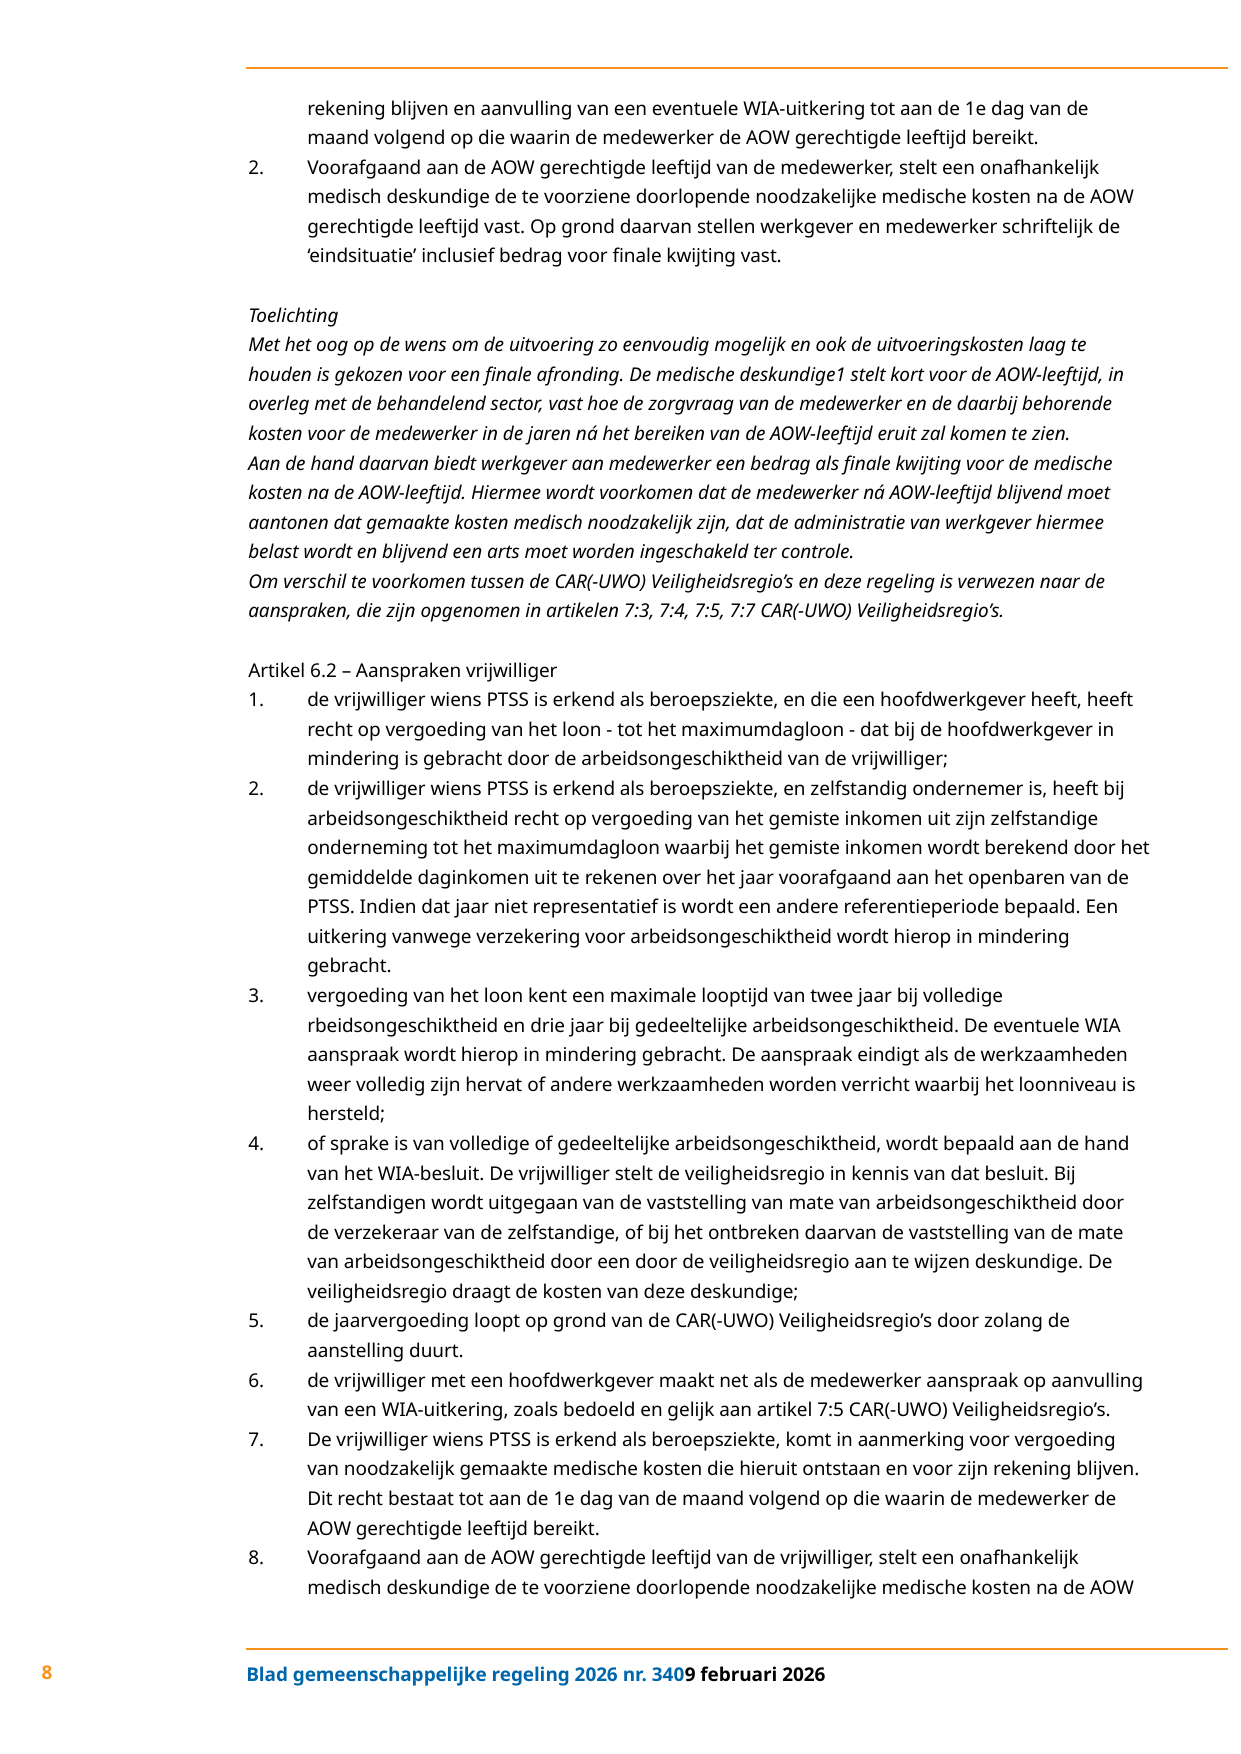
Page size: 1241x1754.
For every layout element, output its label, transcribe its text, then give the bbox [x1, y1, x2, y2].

text Aan de hand daarvan biedt werkgever aan medewerker een bedrag als finale kwijting voor de medische kosten na de AOW-leeftijd. Hiermee wordt voorkomen dat de medewerker ná AOW-leeftijd blijvend moet aantonen dat gemaakte kosten medisch noodzakelijk zijn, dat de administratie van werkgever hiermee belast wordt en blijvend een arts moet worden ingeschakeld ter controle. [248, 450, 1152, 564]
text Toelichting [248, 302, 1152, 328]
list of sprake is van volledige of gedeeltelijke arbeidsongeschiktheid, wordt bepaald aan de hand van het WIA-besluit. De vrijwilliger stelt de veiligheidsregio in kennis van dat besluit. Bij zelfstandigen wordt uitgegaan van de vaststelling van mate van arbeidsongeschiktheid door de verzekeraar van de zelfstandige, of bij het ontbreken daarvan de vaststelling van de mate van arbeidsongeschiktheid door een door de veiligheidsregio aan te wijzen deskundige. De veiligheidsregio draagt de kosten van deze deskundige; [248, 1130, 1152, 1304]
list Voorafgaand aan de AOW gerechtigde leeftijd van de vrijwilliger, stelt een onafhankelijk medisch deskundige de te voorziene doorlopende noodzakelijke medische kosten na de AOW [248, 1544, 1152, 1600]
list de vrijwilliger wiens PTSS is erkend als beroepsziekte, en die een hoofdwerkgever heeft, heeft recht op vergoeding van het loon - tot het maximumdagloon - dat bij de hoofdwerkgever in mindering is gebracht door de arbeidsongeschiktheid van de vrijwilliger; [248, 686, 1152, 771]
text Om verschil te voorkomen tussen de CAR(-UWO) Veiligheidsregio’s en deze regeling is verwezen naar de aanspraken, die zijn opgenomen in artikelen 7:3, 7:4, 7:5, 7:7 CAR(-UWO) Veiligheidsregio’s. [248, 568, 1152, 623]
list Voorafgaand aan de AOW gerechtigde leeftijd van de medewerker, stelt een onafhankelijk medisch deskundige de te voorziene doorlopende noodzakelijke medische kosten na de AOW gerechtigde leeftijd vast. Op grond daarvan stellen werkgever en medewerker schriftelijk de ‘eindsituatie’ inclusief bedrag voor finale kwijting vast. [248, 154, 1152, 268]
text Artikel 6.2 – Aanspraken vrijwilliger [248, 657, 1152, 683]
list de vrijwilliger wiens PTSS is erkend als beroepsziekte, en zelfstandig ondernemer is, heeft bij arbeidsongeschiktheid recht op vergoeding van het gemiste inkomen uit zijn zelfstandige onderneming tot het maximumdagloon waarbij het gemiste inkomen wordt berekend door het gemiddelde daginkomen uit te rekenen over het jaar voorafgaand aan het openbaren van de PTSS. Indien dat jaar niet representatief is wordt een andere referentieperiode bepaald. Een uitkering vanwege verzekering voor arbeidsongeschiktheid wordt hierop in mindering gebracht. [248, 775, 1152, 978]
list rekening blijven en aanvulling van een eventuele WIA-uitkering tot aan de 1e dag van de maand volgend op die waarin de medewerker de AOW gerechtigde leeftijd bereikt. [248, 95, 1152, 150]
list de vrijwilliger met een hoofdwerkgever maakt net als de medewerker aanspraak op aanvulling van een WIA-uitkering, zoals bedoeld en gelijk aan artikel 7:5 CAR(-UWO) Veiligheidsregio’s. [248, 1367, 1152, 1422]
text Met het oog op de wens om de uitvoering zo eenvoudig mogelijk en ook de uitvoeringskosten laag te houden is gekozen voor een finale afronding. De medische deskundige1 stelt kort voor de AOW-leeftijd, in overleg met de behandelend sector, vast hoe de zorgvraag van de medewerker en de daarbij behorende kosten voor de medewerker in de jaren ná het bereiken van de AOW-leeftijd eruit zal komen te zien. [248, 331, 1152, 446]
list vergoeding van het loon kent een maximale looptijd van twee jaar bij volledige rbeidsongeschiktheid en drie jaar bij gedeeltelijke arbeidsongeschiktheid. De eventuele WIA aanspraak wordt hierop in mindering gebracht. De aanspraak eindigt als de werkzaamheden weer volledig zijn hervat of andere werkzaamheden worden verricht waarbij het loonniveau is hersteld; [248, 982, 1152, 1126]
picture [41, 47, 231, 172]
list de jaarvergoeding loopt op grond van de CAR(-UWO) Veiligheidsregio’s door zolang de aanstelling duurt. [248, 1308, 1152, 1363]
list De vrijwilliger wiens PTSS is erkend als beroepsziekte, komt in aanmerking voor vergoeding van noodzakelijk gemaakte medische kosten die hieruit ontstaan en voor zijn rekening blijven. Dit recht bestaat tot aan de 1e dag van de maand volgend op die waarin de medewerker de AOW gerechtigde leeftijd bereikt. [248, 1426, 1152, 1541]
